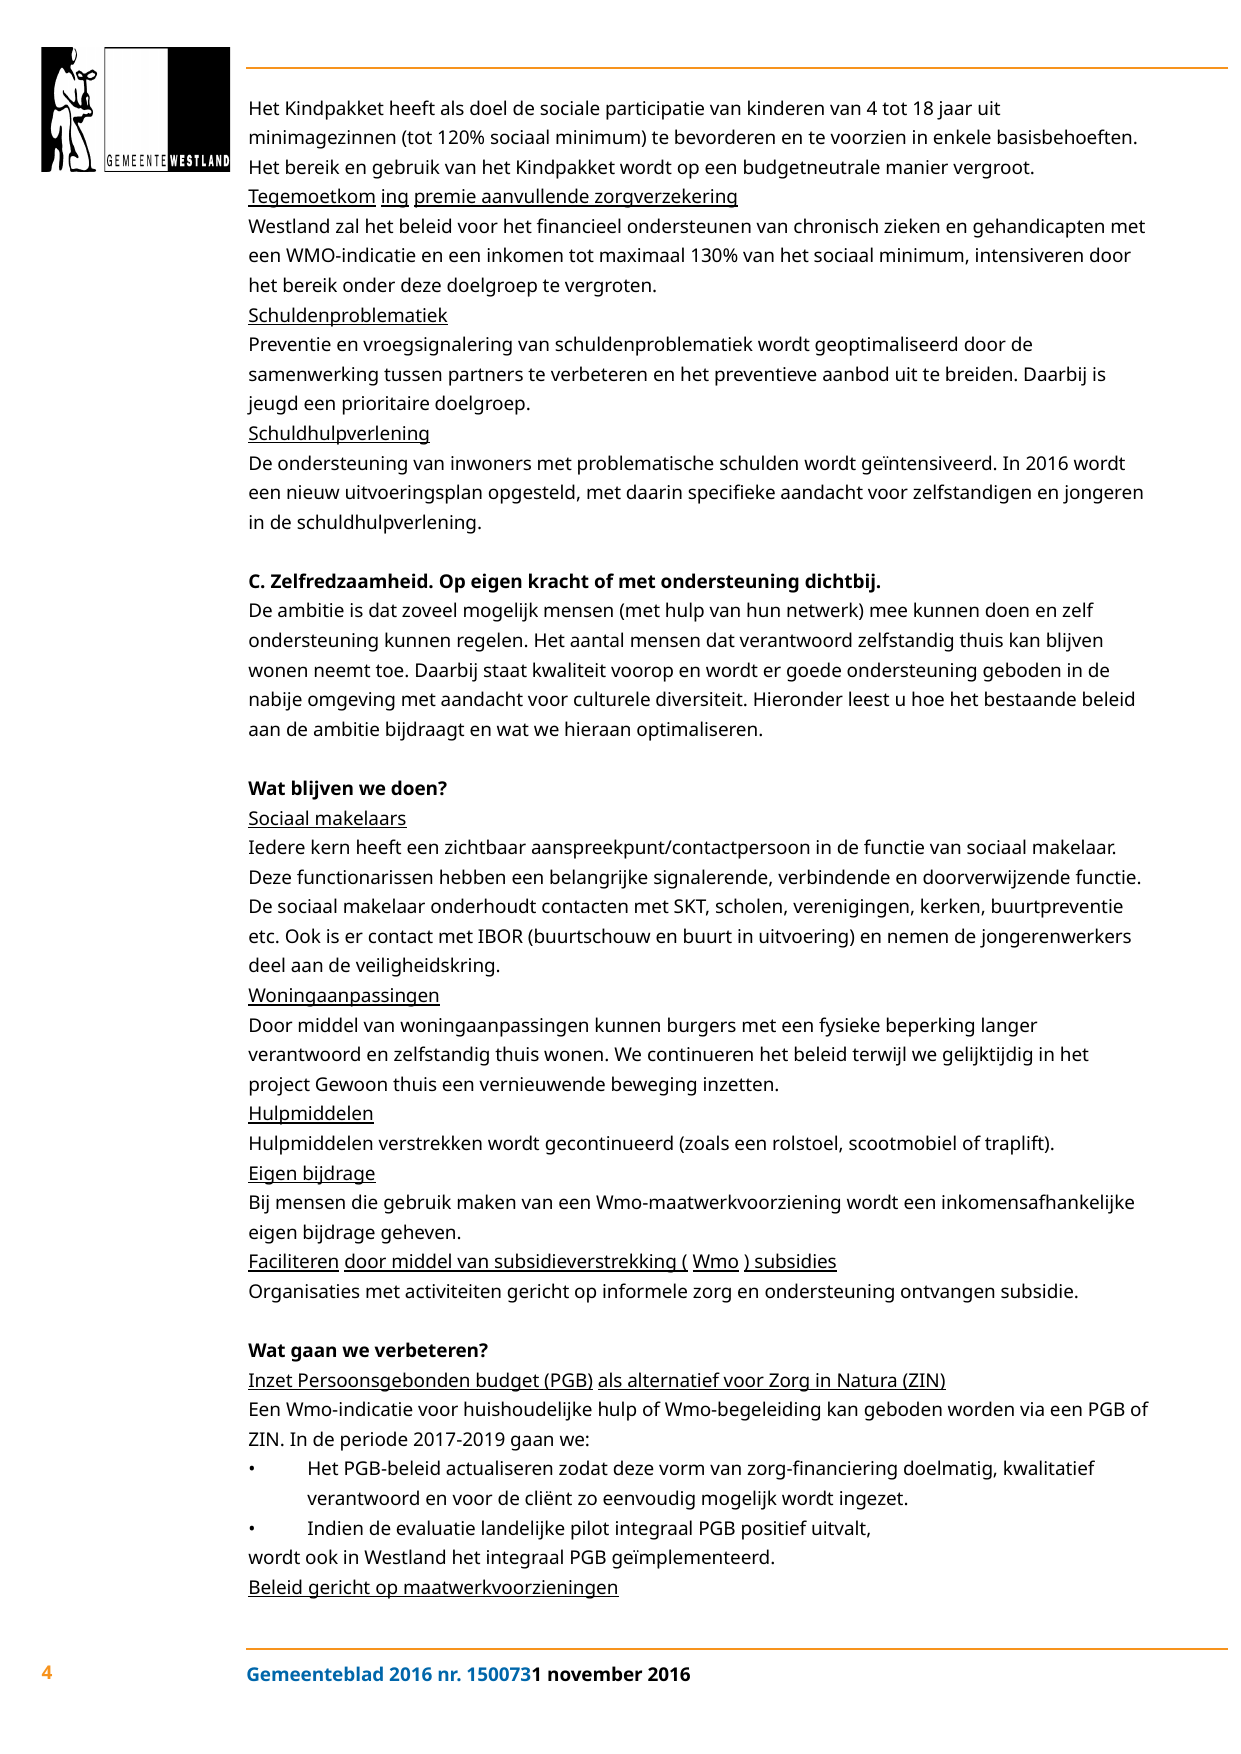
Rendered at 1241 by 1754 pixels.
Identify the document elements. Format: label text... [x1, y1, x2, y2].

text Tegemoetkom ing premie aanvullende zorgverzekering [248, 183, 1152, 209]
text Preventie en vroegsignalering van schuldenproblematiek wordt geoptimaliseerd door de samenwerking tussen partners te verbeteren en het preventieve aanbod uit te breiden. Daarbij is jeugd een prioritaire doelgroep. [248, 331, 1152, 416]
text Sociaal makelaars [248, 805, 1152, 831]
text C. Zelfredzaamheid. Op eigen kracht of met ondersteuning dichtbij. [248, 568, 1152, 594]
text Een Wmo-indicatie voor huishoudelijke hulp of Wmo-begeleiding kan geboden worden via een PGB of ZIN. In de periode 2017-2019 gaan we: [248, 1396, 1152, 1452]
text Wat gaan we verbeteren? [248, 1337, 1152, 1363]
text Hulpmiddelen verstrekken wordt gecontinueerd (zoals een rolstoel, scootmobiel of traplift). [248, 1130, 1152, 1156]
text Door middel van woningaanpassingen kunnen burgers met een fysieke beperking langer verantwoord en zelfstandig thuis wonen. We continueren het beleid terwijl we gelijktijdig in het project Gewoon thuis een vernieuwende beweging inzetten. [248, 1012, 1152, 1097]
text wordt ook in Westland het integraal PGB geïmplementeerd. [248, 1544, 1152, 1570]
text Hulpmiddelen [248, 1101, 1152, 1126]
text Beleid gericht op maatwerkvoorzieningen [248, 1574, 1152, 1600]
text Inzet Persoonsgebonden budget (PGB) als alternatief voor Zorg in Natura (ZIN) [248, 1367, 1152, 1393]
text Eigen bijdrage [248, 1160, 1152, 1186]
text Woningaanpassingen [248, 982, 1152, 1008]
text Het Kindpakket heeft als doel de sociale participatie van kinderen van 4 tot 18 jaar uit minimagezinnen (tot 120% sociaal minimum) te bevorderen en te voorzien in enkele basisbehoeften. Het bereik en gebruik van het Kindpakket wordt op een budgetneutrale manier vergroot. [248, 95, 1152, 180]
text Deze functionarissen hebben een belangrijke signalerende, verbindende en doorverwijzende functie. De sociaal makelaar onderhoudt contacten met SKT, scholen, verenigingen, kerken, buurtpreventie etc. Ook is er contact met IBOR (buurtschouw en buurt in uitvoering) en nemen de jongerenwerkers deel aan de veiligheidskring. [248, 864, 1152, 978]
text Westland zal het beleid voor het financieel ondersteunen van chronisch zieken en gehandicapten met een WMO-indicatie en een inkomen tot maximaal 130% van het sociaal minimum, intensiveren door het bereik onder deze doelgroep te vergroten. [248, 213, 1152, 298]
list Het PGB-beleid actualiseren zodat deze vorm van zorg-financiering doelmatig, kwalitatief verantwoord en voor de cliënt zo eenvoudig mogelijk wordt ingezet. [248, 1456, 1152, 1511]
list Indien de evaluatie landelijke pilot integraal PGB positief uitvalt, [248, 1515, 1152, 1541]
text Iedere kern heeft een zichtbaar aanspreekpunt/contactpersoon in de functie van sociaal makelaar. [248, 834, 1152, 860]
text Schuldenproblematiek [248, 302, 1152, 328]
text Bij mensen die gebruik maken van een Wmo-maatwerkvoorziening wordt een inkomensafhankelijke eigen bijdrage geheven. [248, 1189, 1152, 1245]
text Schuldhulpverlening [248, 420, 1152, 446]
text Organisaties met activiteiten gericht op informele zorg en ondersteuning ontvangen subsidie. [248, 1278, 1152, 1304]
picture [41, 47, 231, 172]
text De ambitie is dat zoveel mogelijk mensen (met hulp van hun netwerk) mee kunnen doen en zelf ondersteuning kunnen regelen. Het aantal mensen dat verantwoord zelfstandig thuis kan blijven wonen neemt toe. Daarbij staat kwaliteit voorop en wordt er goede ondersteuning geboden in de nabije omgeving met aandacht voor culturele diversiteit. Hieronder leest u hoe het bestaande beleid aan de ambitie bijdraagt en wat we hieraan optimaliseren. [248, 598, 1152, 742]
text De ondersteuning van inwoners met problematische schulden wordt geïntensiveerd. In 2016 wordt een nieuw uitvoeringsplan opgesteld, met daarin specifieke aandacht voor zelfstandigen en jongeren in de schuldhulpverlening. [248, 450, 1152, 535]
text Faciliteren door middel van subsidieverstrekking ( Wmo ) subsidies [248, 1248, 1152, 1274]
text Wat blijven we doen? [248, 775, 1152, 801]
